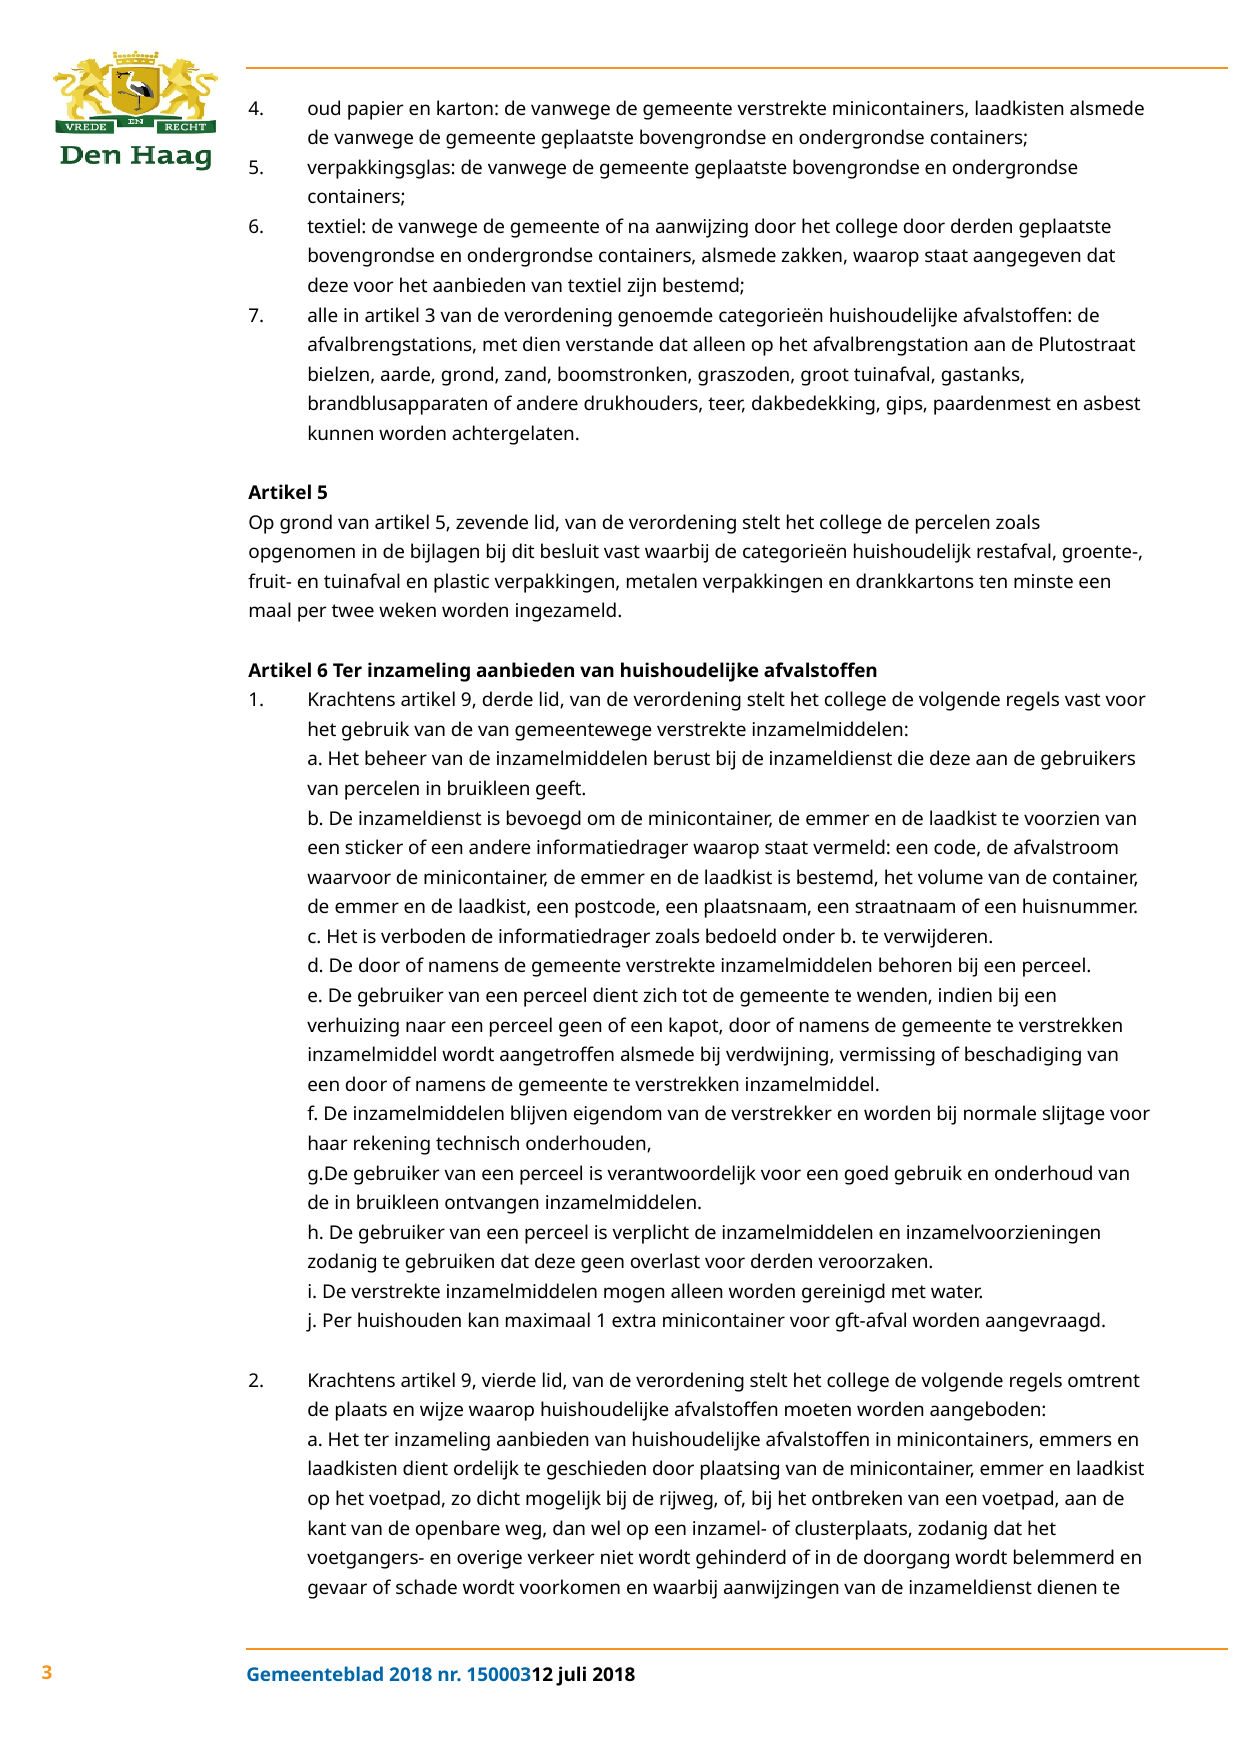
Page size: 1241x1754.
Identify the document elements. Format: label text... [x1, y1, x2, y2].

list f. De inzamelmiddelen blijven eigendom van de verstrekker en worden bij normale slijtage voor haar rekening technisch onderhouden, [248, 1101, 1152, 1156]
text Artikel 5 [248, 479, 1152, 505]
list j. Per huishouden kan maximaal 1 extra minicontainer voor gft-afval worden aangevraagd. [248, 1308, 1152, 1333]
list g.De gebruiker van een perceel is verantwoordelijk voor een goed gebruik en onderhoud van de in bruikleen ontvangen inzamelmiddelen. [248, 1160, 1152, 1215]
list Krachtens artikel 9, derde lid, van de verordening stelt het college de volgende regels vast voor het gebruik van de van gemeentewege verstrekte inzamelmiddelen: [248, 686, 1152, 742]
list e. De gebruiker van een perceel dient zich tot de gemeente te wenden, indien bij een verhuizing naar een perceel geen of een kapot, door of namens de gemeente te verstrekken inzamelmiddel wordt aangetroffen alsmede bij verdwijning, vermissing of beschadiging van een door of namens de gemeente te verstrekken inzamelmiddel. [248, 982, 1152, 1097]
list Krachtens artikel 9, vierde lid, van de verordening stelt het college de volgende regels omtrent de plaats en wijze waarop huishoudelijke afvalstoffen moeten worden aangeboden: [248, 1367, 1152, 1422]
list textiel: de vanwege de gemeente of na aanwijzing door het college door derden geplaatste bovengrondse en ondergrondse containers, alsmede zakken, waarop staat aangegeven dat deze voor het aanbieden van textiel zijn bestemd; [248, 213, 1152, 298]
list verpakkingsglas: de vanwege de gemeente geplaatste bovengrondse en ondergrondse containers; [248, 154, 1152, 209]
picture [41, 47, 231, 172]
list h. De gebruiker van een perceel is verplicht de inzamelmiddelen en inzamelvoorzieningen zodanig te gebruiken dat deze geen overlast voor derden veroorzaken. [248, 1219, 1152, 1274]
text Op grond van artikel 5, zevende lid, van de verordening stelt het college de percelen zoals opgenomen in de bijlagen bij dit besluit vast waarbij de categorieën huishoudelijk restafval, groente-, fruit- en tuinafval en plastic verpakkingen, metalen verpakkingen en drankkartons ten minste een maal per twee weken worden ingezameld. [248, 509, 1152, 623]
list d. De door of namens de gemeente verstrekte inzamelmiddelen behoren bij een perceel. [248, 953, 1152, 978]
list alle in artikel 3 van de verordening genoemde categorieën huishoudelijke afvalstoffen: de afvalbrengstations, met dien verstande dat alleen op het afvalbrengstation aan de Plutostraat bielzen, aarde, grond, zand, boomstronken, graszoden, groot tuinafval, gastanks, brandblusapparaten of andere drukhouders, teer, dakbedekking, gips, paardenmest en asbest kunnen worden achtergelaten. [248, 302, 1152, 446]
list a. Het ter inzameling aanbieden van huishoudelijke afvalstoffen in minicontainers, emmers en laadkisten dient ordelijk te geschieden door plaatsing van de minicontainer, emmer en laadkist op het voetpad, zo dicht mogelijk bij de rijweg, of, bij het ontbreken van een voetpad, aan de kant van de openbare weg, dan wel op een inzamel- of clusterplaats, zodanig dat het voetgangers- en overige verkeer niet wordt gehinderd of in de doorgang wordt belemmerd en gevaar of schade wordt voorkomen en waarbij aanwijzingen van de inzameldienst dienen te [248, 1426, 1152, 1600]
text Artikel 6 Ter inzameling aanbieden van huishoudelijke afvalstoffen [248, 657, 1152, 683]
list c. Het is verboden de informatiedrager zoals bedoeld onder b. te verwijderen. [248, 923, 1152, 949]
list a. Het beheer van de inzamelmiddelen berust bij de inzameldienst die deze aan de gebruikers van percelen in bruikleen geeft. [248, 746, 1152, 801]
list oud papier en karton: de vanwege de gemeente verstrekte minicontainers, laadkisten alsmede de vanwege de gemeente geplaatste bovengrondse en ondergrondse containers; [248, 95, 1152, 150]
list i. De verstrekte inzamelmiddelen mogen alleen worden gereinigd met water. [248, 1278, 1152, 1304]
list b. De inzameldienst is bevoegd om de minicontainer, de emmer en de laadkist te voorzien van een sticker of een andere informatiedrager waarop staat vermeld: een code, de afvalstroom waarvoor de minicontainer, de emmer en de laadkist is bestemd, het volume van de container, de emmer en de laadkist, een postcode, een plaatsnaam, een straatnaam of een huisnummer. [248, 805, 1152, 919]
